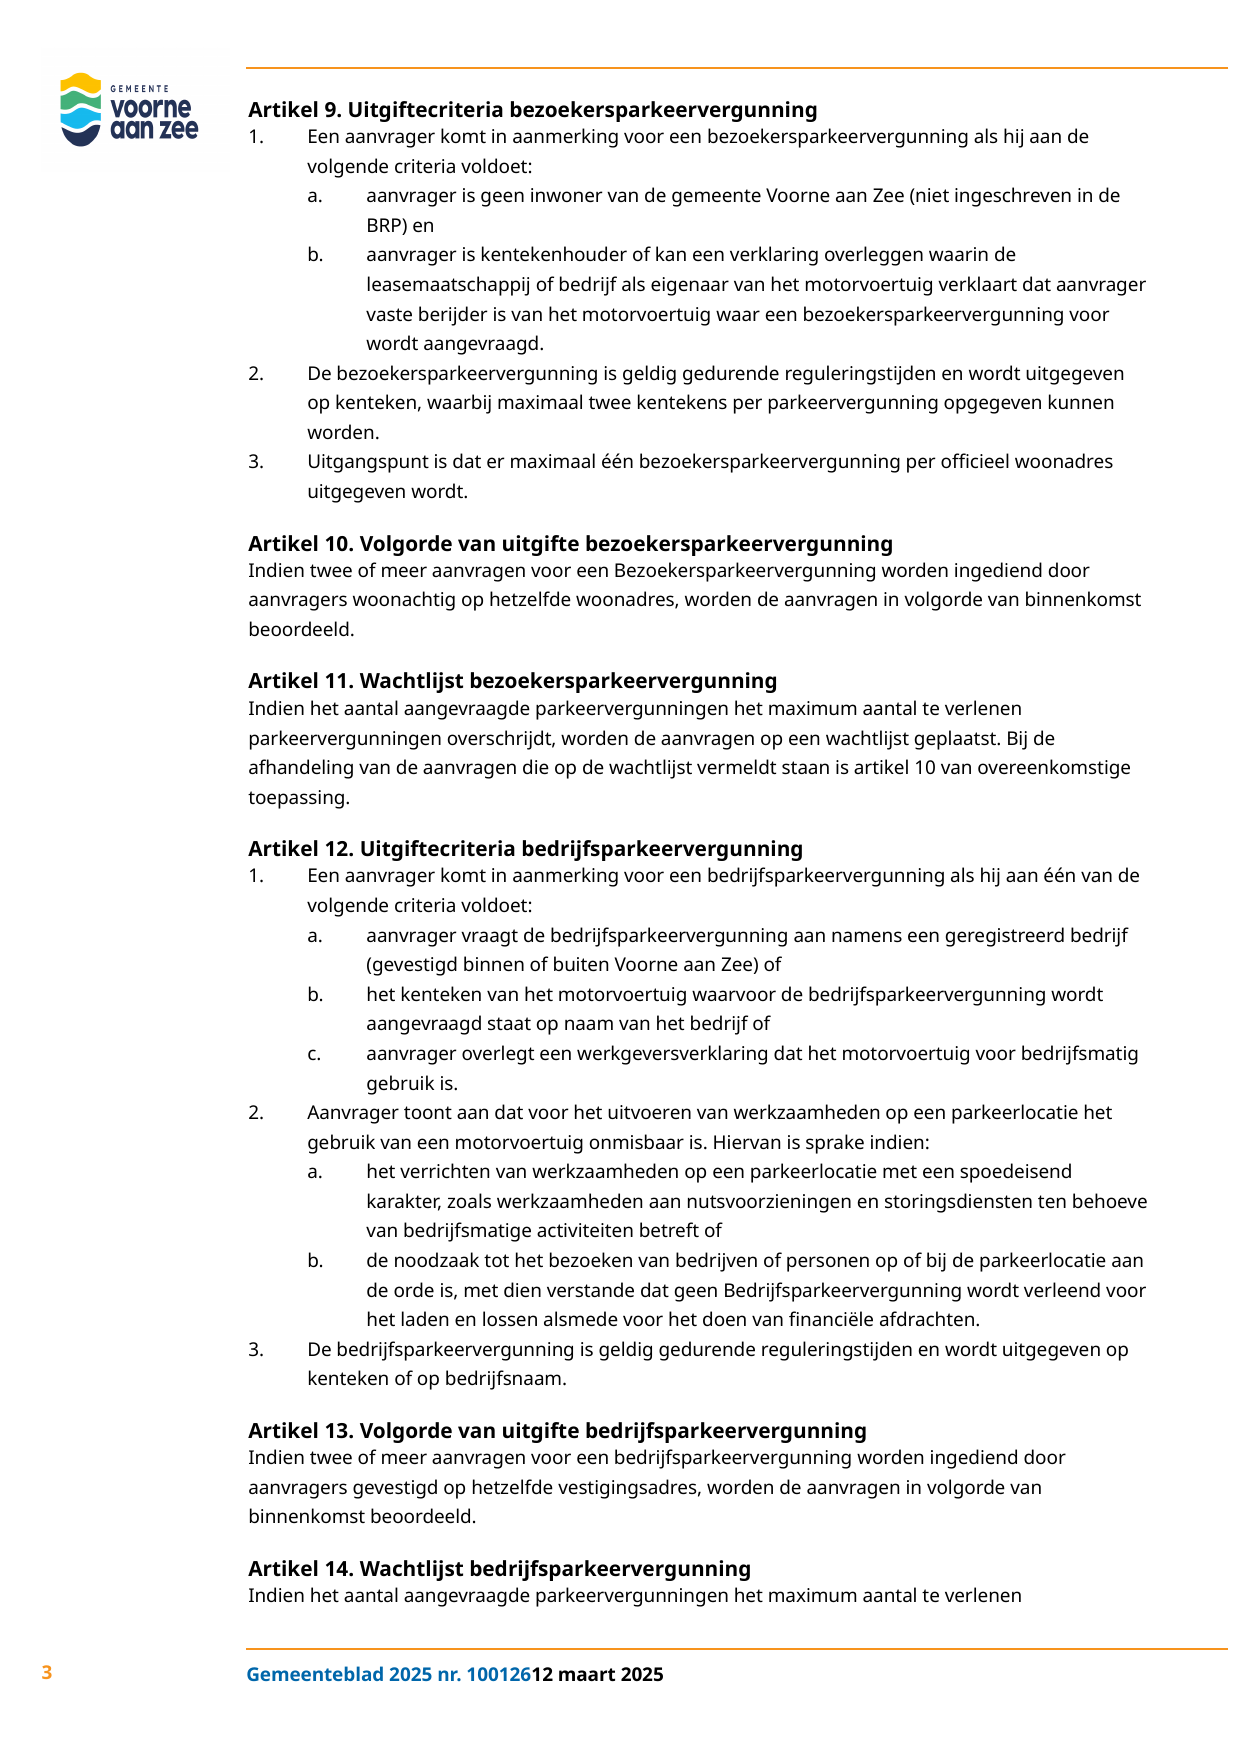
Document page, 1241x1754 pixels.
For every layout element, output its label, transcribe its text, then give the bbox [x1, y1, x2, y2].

list Een aanvrager komt in aanmerking voor een bedrijfsparkeervergunning als hij aan één van de volgende criteria voldoet: [248, 863, 1152, 918]
text Artikel 13. Volgorde van uitgifte bedrijfsparkeervergunning [248, 1416, 1152, 1444]
list aanvrager is kentekenhouder of kan een verklaring overleggen waarin de leasemaatschappij of bedrijf als eigenaar van het motorvoertuig verklaart dat aanvrager vaste berijder is van het motorvoertuig waar een bezoekersparkeervergunning voor wordt aangevraagd. [307, 242, 1152, 356]
text Artikel 14. Wachtlijst bedrijfsparkeervergunning [248, 1554, 1152, 1582]
text Indien twee of meer aanvragen voor een Bezoekersparkeervergunning worden ingediend door aanvragers woonachtig op hetzelfde woonadres, worden de aanvragen in volgorde van binnenkomst beoordeeld. [248, 557, 1152, 642]
list aanvrager vraagt de bedrijfsparkeervergunning aan namens een geregistreerd bedrijf (gevestigd binnen of buiten Voorne aan Zee) of [307, 922, 1152, 977]
text Artikel 10. Volgorde van uitgifte bezoekersparkeervergunning [248, 529, 1152, 557]
list De bedrijfsparkeervergunning is geldig gedurende reguleringstijden en wordt uitgegeven op kenteken of op bedrijfsnaam. [248, 1336, 1152, 1391]
text Indien twee of meer aanvragen voor een bedrijfsparkeervergunning worden ingediend door aanvragers gevestigd op hetzelfde vestigingsadres, worden de aanvragen in volgorde van binnenkomst beoordeeld. [248, 1444, 1152, 1529]
list aanvrager overlegt een werkgeversverklaring dat het motorvoertuig voor bedrijfsmatig gebruik is. [307, 1040, 1152, 1096]
text Indien het aantal aangevraagde parkeervergunningen het maximum aantal te verlenen parkeervergunningen overschrijdt, worden de aanvragen op een wachtlijst geplaatst. Bij de afhandeling van de aanvragen die op de wachtlijst vermeldt staan is artikel 10 van overeenkomstige toepassing. [248, 695, 1152, 809]
list het kenteken van het motorvoertuig waarvoor de bedrijfsparkeervergunning wordt aangevraagd staat op naam van het bedrijf of [307, 981, 1152, 1036]
list Aanvrager toont aan dat voor het uitvoeren van werkzaamheden op een parkeerlocatie het gebruik van een motorvoertuig onmisbaar is. Hiervan is sprake indien: [248, 1099, 1152, 1155]
text Artikel 9. Uitgiftecriteria bezoekersparkeervergunning [248, 95, 1152, 123]
text Artikel 11. Wachtlijst bezoekersparkeervergunning [248, 667, 1152, 695]
list De bezoekersparkeervergunning is geldig gedurende reguleringstijden en wordt uitgegeven op kenteken, waarbij maximaal twee kentekens per parkeervergunning opgegeven kunnen worden. [248, 360, 1152, 445]
text Indien het aantal aangevraagde parkeervergunningen het maximum aantal te verlenen [248, 1582, 1152, 1608]
list Uitgangspunt is dat er maximaal één bezoekersparkeervergunning per officieel woonadres uitgegeven wordt. [248, 449, 1152, 504]
list het verrichten van werkzaamheden op een parkeerlocatie met een spoedeisend karakter, zoals werkzaamheden aan nutsvoorzieningen en storingsdiensten ten behoeve van bedrijfsmatige activiteiten betreft of [307, 1158, 1152, 1243]
list Een aanvrager komt in aanmerking voor een bezoekersparkeervergunning als hij aan de volgende criteria voldoet: [248, 123, 1152, 178]
list de noodzaak tot het bezoeken van bedrijven of personen op of bij de parkeerlocatie aan de orde is, met dien verstande dat geen Bedrijfsparkeervergunning wordt verleend voor het laden en lossen alsmede voor het doen van financiële afdrachten. [307, 1247, 1152, 1332]
list aanvrager is geen inwoner van de gemeente Voorne aan Zee (niet ingeschreven in de BRP) en [307, 182, 1152, 238]
text Artikel 12. Uitgiftecriteria bedrijfsparkeervergunning [248, 834, 1152, 863]
picture [41, 47, 231, 172]
